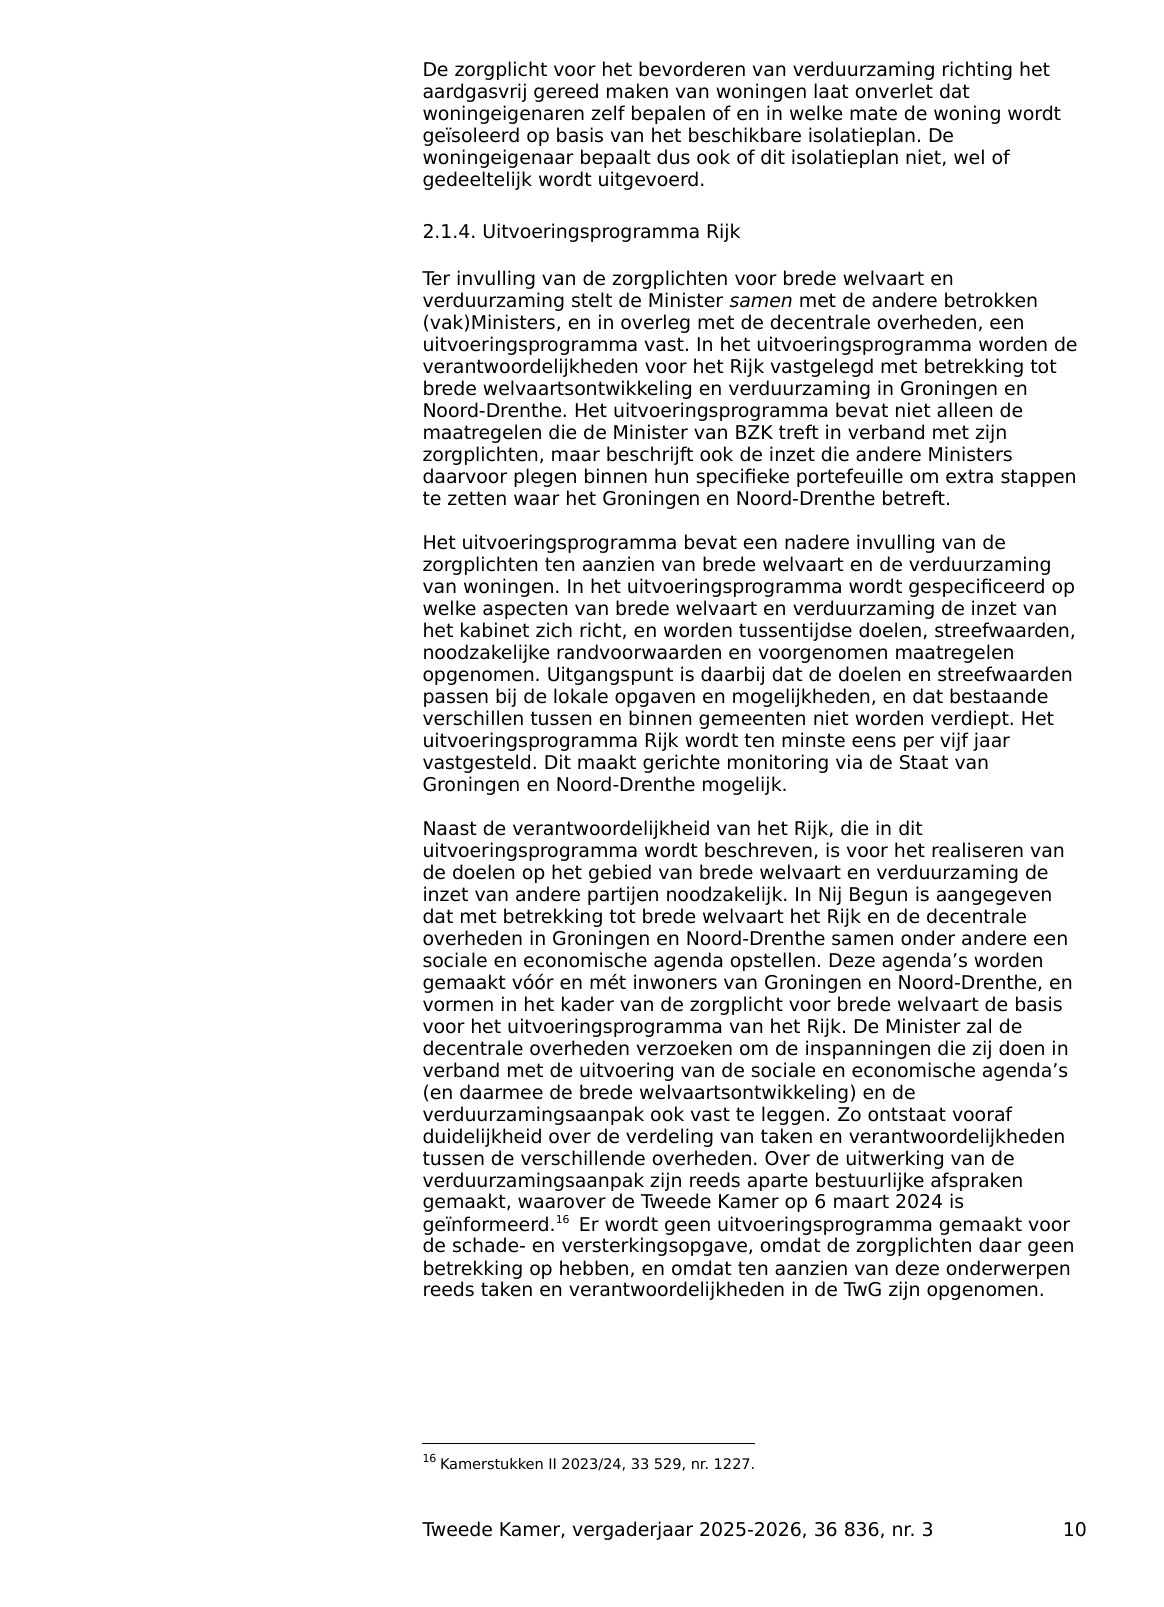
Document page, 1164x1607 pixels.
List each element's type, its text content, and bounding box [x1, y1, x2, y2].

text Kamerstukken II 2023/24, 33 529, nr. 1227. [422, 1452, 1087, 1474]
text Het uitvoeringsprogramma bevat een nadere invulling van de zorgplichten ten aanzien van brede welvaart en de verduurzaming van woningen. In het uitvoeringsprogramma wordt gespecificeerd op welke aspecten van brede welvaart en verduurzaming de inzet van het kabinet zich richt, en worden tussentijdse doelen, streefwaarden, noodzakelijke randvoorwaarden en voorgenomen maatregelen opgenomen. Uitgangspunt is daarbij dat de doelen en streefwaarden passen bij de lokale opgaven en mogelijkheden, en dat bestaande verschillen tussen en binnen gemeenten niet worden verdiept. Het uitvoeringsprogramma Rijk wordt ten minste eens per vijf jaar vastgesteld. Dit maakt gerichte monitoring via de Staat van Groningen en Noord-Drenthe mogelijk. [422, 532, 1087, 796]
subtitle 2.1.4. Uitvoeringsprogramma Rijk [422, 221, 1087, 243]
text Naast de verantwoordelijkheid van het Rijk, die in dit uitvoeringsprogramma wordt beschreven, is voor het realiseren van de doelen op het gebied van brede welvaart en verduurzaming de inzet van andere partijen noodzakelijk. In Nij Begun is aangegeven dat met betrekking tot brede welvaart het Rijk en de decentrale overheden in Groningen en Noord-Drenthe samen onder andere een sociale en economische agenda opstellen. Deze agenda’s worden gemaakt vóór en mét inwoners van Groningen en Noord-Drenthe, en vormen in het kader van de zorgplicht voor brede welvaart de basis voor het uitvoeringsprogramma van het Rijk. De Minister zal de decentrale overheden verzoeken om de inspanningen die zij doen in verband met de uitvoering van de sociale en economische agenda’s (en daarmee de brede welvaartsontwikkeling) en de verduurzamingsaanpak ook vast te leggen. Zo ontstaat vooraf duidelijkheid over de verdeling van taken en verantwoordelijkheden tussen de verschillende overheden. Over de uitwerking van de verduurzamingsaanpak zijn reeds aparte bestuurlijke afspraken gemaakt, waarover de Tweede Kamer op 6 maart 2024 is geïnformeerd. Er wordt geen uitvoeringsprogramma gemaakt voor de schade- en versterkingsopgave, omdat de zorgplichten daar geen betrekking op hebben, en omdat ten aanzien van deze onderwerpen reeds taken en verantwoordelijkheden in de TwG zijn opgenomen. [422, 818, 1087, 1301]
text Ter invulling van de zorgplichten voor brede welvaart en verduurzaming stelt de Minister samen met de andere betrokken (vak)Ministers, en in overleg met de decentrale overheden, een uitvoeringsprogramma vast. In het uitvoeringsprogramma worden de verantwoordelijkheden voor het Rijk vastgelegd met betrekking tot brede welvaartsontwikkeling en verduurzaming in Groningen en Noord-Drenthe. Het uitvoeringsprogramma bevat niet alleen de maatregelen die de Minister van BZK treft in verband met zijn zorgplichten, maar beschrijft ook de inzet die andere Ministers daarvoor plegen binnen hun specifieke portefeuille om extra stappen te zetten waar het Groningen en Noord-Drenthe betreft. [422, 268, 1087, 510]
text De zorgplicht voor het bevorderen van verduurzaming richting het aardgasvrij gereed maken van woningen laat onverlet dat woningeigenaren zelf bepalen of en in welke mate de woning wordt geïsoleerd op basis van het beschikbare isolatieplan. De woningeigenaar bepaalt dus ook of dit isolatieplan niet, wel of gedeeltelijk wordt uitgevoerd. [422, 59, 1087, 191]
